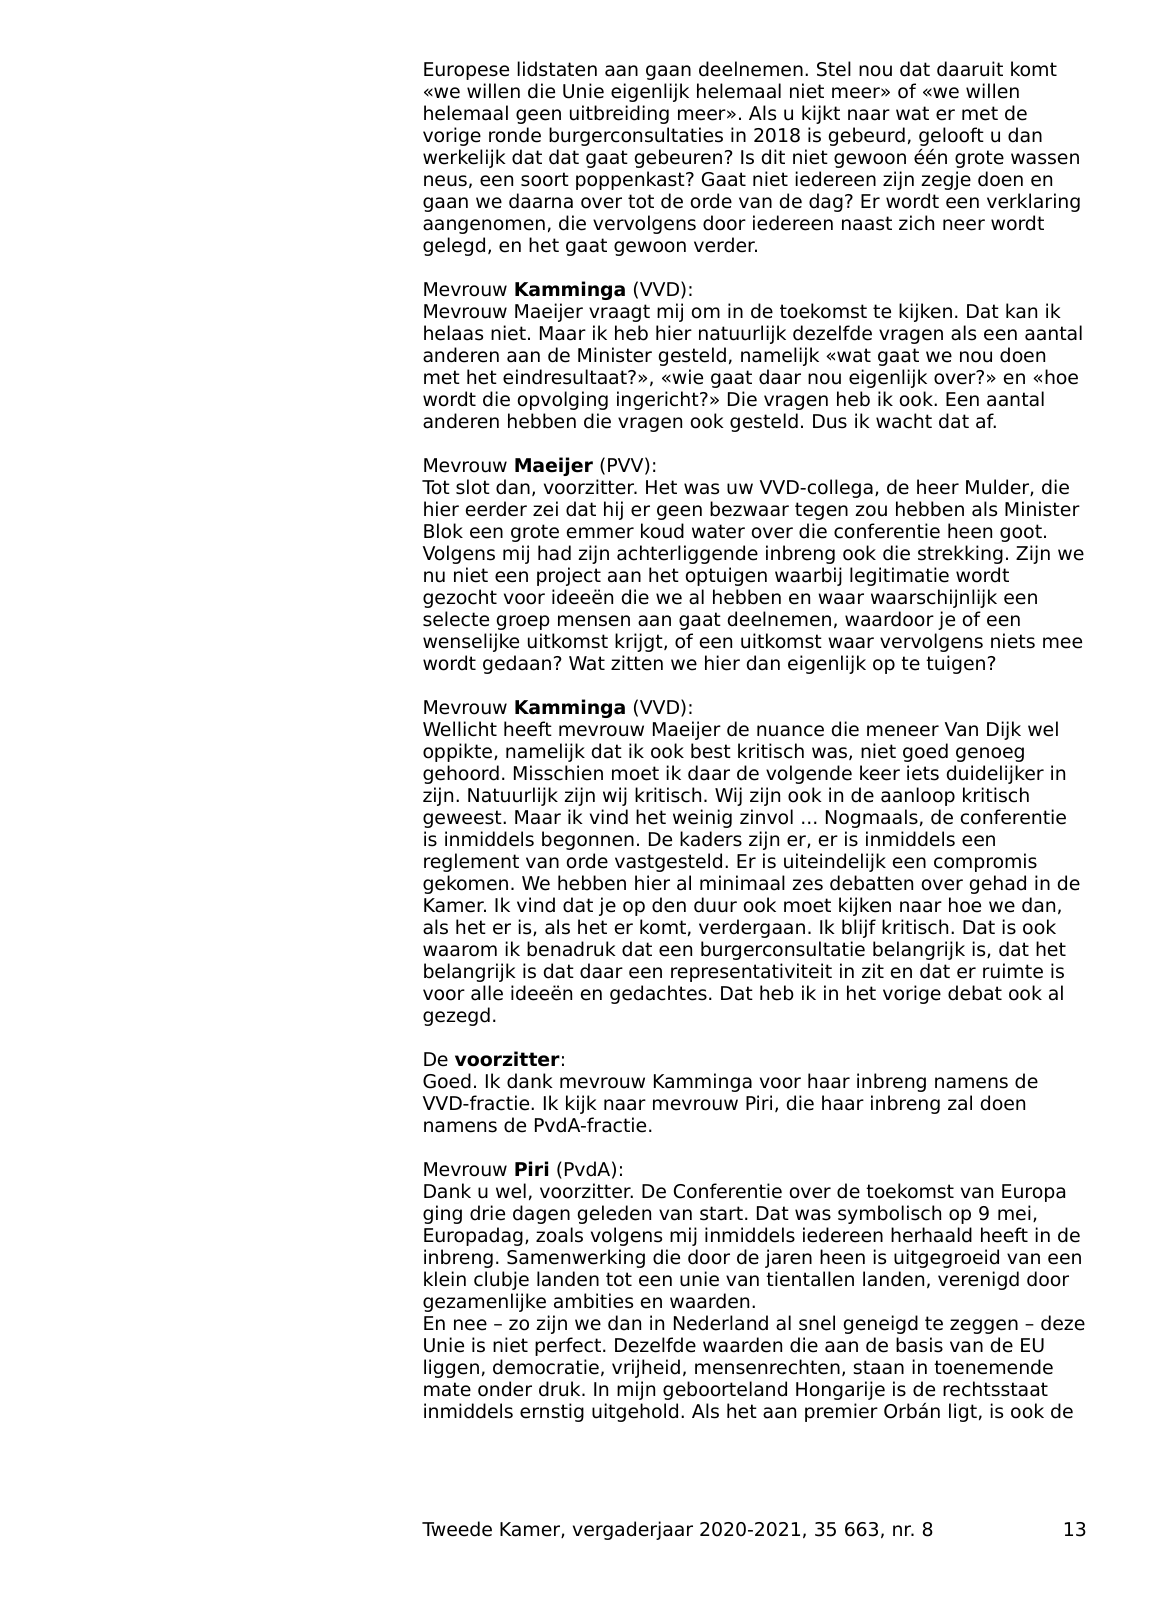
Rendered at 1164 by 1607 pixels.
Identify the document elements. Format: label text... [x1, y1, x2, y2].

text En nee – zo zijn we dan in Nederland al snel geneigd te zeggen – deze Unie is niet perfect. Dezelfde waarden die aan de basis van de EU liggen, democratie, vrijheid, mensenrechten, staan in toenemende mate onder druk. In mijn geboorteland Hongarije is de rechtsstaat inmiddels ernstig uitgehold. Als het aan premier Orbán ligt, is ook de [422, 1313, 1087, 1423]
text Mevrouw Maeijer (PVV): [422, 455, 1087, 477]
text Tot slot dan, voorzitter. Het was uw VVD-collega, de heer Mulder, die hier eerder zei dat hij er geen bezwaar tegen zou hebben als Minister Blok een grote emmer koud water over die conferentie heen goot. Volgens mij had zijn achterliggende inbreng ook die strekking. Zijn we nu niet een project aan het optuigen waarbij legitimatie wordt gezocht voor ideeën die we al hebben en waar waarschijnlijk een selecte groep mensen aan gaat deelnemen, waardoor je of een wenselijke uitkomst krijgt, of een uitkomst waar vervolgens niets mee wordt gedaan? Wat zitten we hier dan eigenlijk op te tuigen? [422, 477, 1087, 675]
text Europese lidstaten aan gaan deelnemen. Stel nou dat daaruit komt «we willen die Unie eigenlijk helemaal niet meer» of «we willen helemaal geen uitbreiding meer». Als u kijkt naar wat er met de vorige ronde burgerconsultaties in 2018 is gebeurd, gelooft u dan werkelijk dat dat gaat gebeuren? Is dit niet gewoon één grote wassen neus, een soort poppenkast? Gaat niet iedereen zijn zegje doen en gaan we daarna over tot de orde van de dag? Er wordt een verklaring aangenomen, die vervolgens door iedereen naast zich neer wordt gelegd, en het gaat gewoon verder. [422, 59, 1087, 257]
text De voorzitter: [422, 1049, 1087, 1071]
text Wellicht heeft mevrouw Maeijer de nuance die meneer Van Dijk wel oppikte, namelijk dat ik ook best kritisch was, niet goed genoeg gehoord. Misschien moet ik daar de volgende keer iets duidelijker in zijn. Natuurlijk zijn wij kritisch. Wij zijn ook in de aanloop kritisch geweest. Maar ik vind het weinig zinvol ... Nogmaals, de conferentie is inmiddels begonnen. De kaders zijn er, er is inmiddels een reglement van orde vastgesteld. Er is uiteindelijk een compromis gekomen. We hebben hier al minimaal zes debatten over gehad in de Kamer. Ik vind dat je op den duur ook moet kijken naar hoe we dan, als het er is, als het er komt, verdergaan. Ik blijf kritisch. Dat is ook waarom ik benadruk dat een burgerconsultatie belangrijk is, dat het belangrijk is dat daar een representativiteit in zit en dat er ruimte is voor alle ideeën en gedachtes. Dat heb ik in het vorige debat ook al gezegd. [422, 719, 1087, 1027]
text Goed. Ik dank mevrouw Kamminga voor haar inbreng namens de VVD-fractie. Ik kijk naar mevrouw Piri, die haar inbreng zal doen namens de PvdA-fractie. [422, 1071, 1087, 1137]
text Dank u wel, voorzitter. De Conferentie over de toekomst van Europa ging drie dagen geleden van start. Dat was symbolisch op 9 mei, Europadag, zoals volgens mij inmiddels iedereen herhaald heeft in de inbreng. Samenwerking die door de jaren heen is uitgegroeid van een klein clubje landen tot een unie van tientallen landen, verenigd door gezamenlijke ambities en waarden. [422, 1181, 1087, 1313]
text Mevrouw Kamminga (VVD): [422, 697, 1087, 719]
text Mevrouw Piri (PvdA): [422, 1159, 1087, 1181]
text Mevrouw Maeijer vraagt mij om in de toekomst te kijken. Dat kan ik helaas niet. Maar ik heb hier natuurlijk dezelfde vragen als een aantal anderen aan de Minister gesteld, namelijk «wat gaat we nou doen met het eindresultaat?», «wie gaat daar nou eigenlijk over?» en «hoe wordt die opvolging ingericht?» Die vragen heb ik ook. Een aantal anderen hebben die vragen ook gesteld. Dus ik wacht dat af. [422, 301, 1087, 433]
text Mevrouw Kamminga (VVD): [422, 279, 1087, 301]
